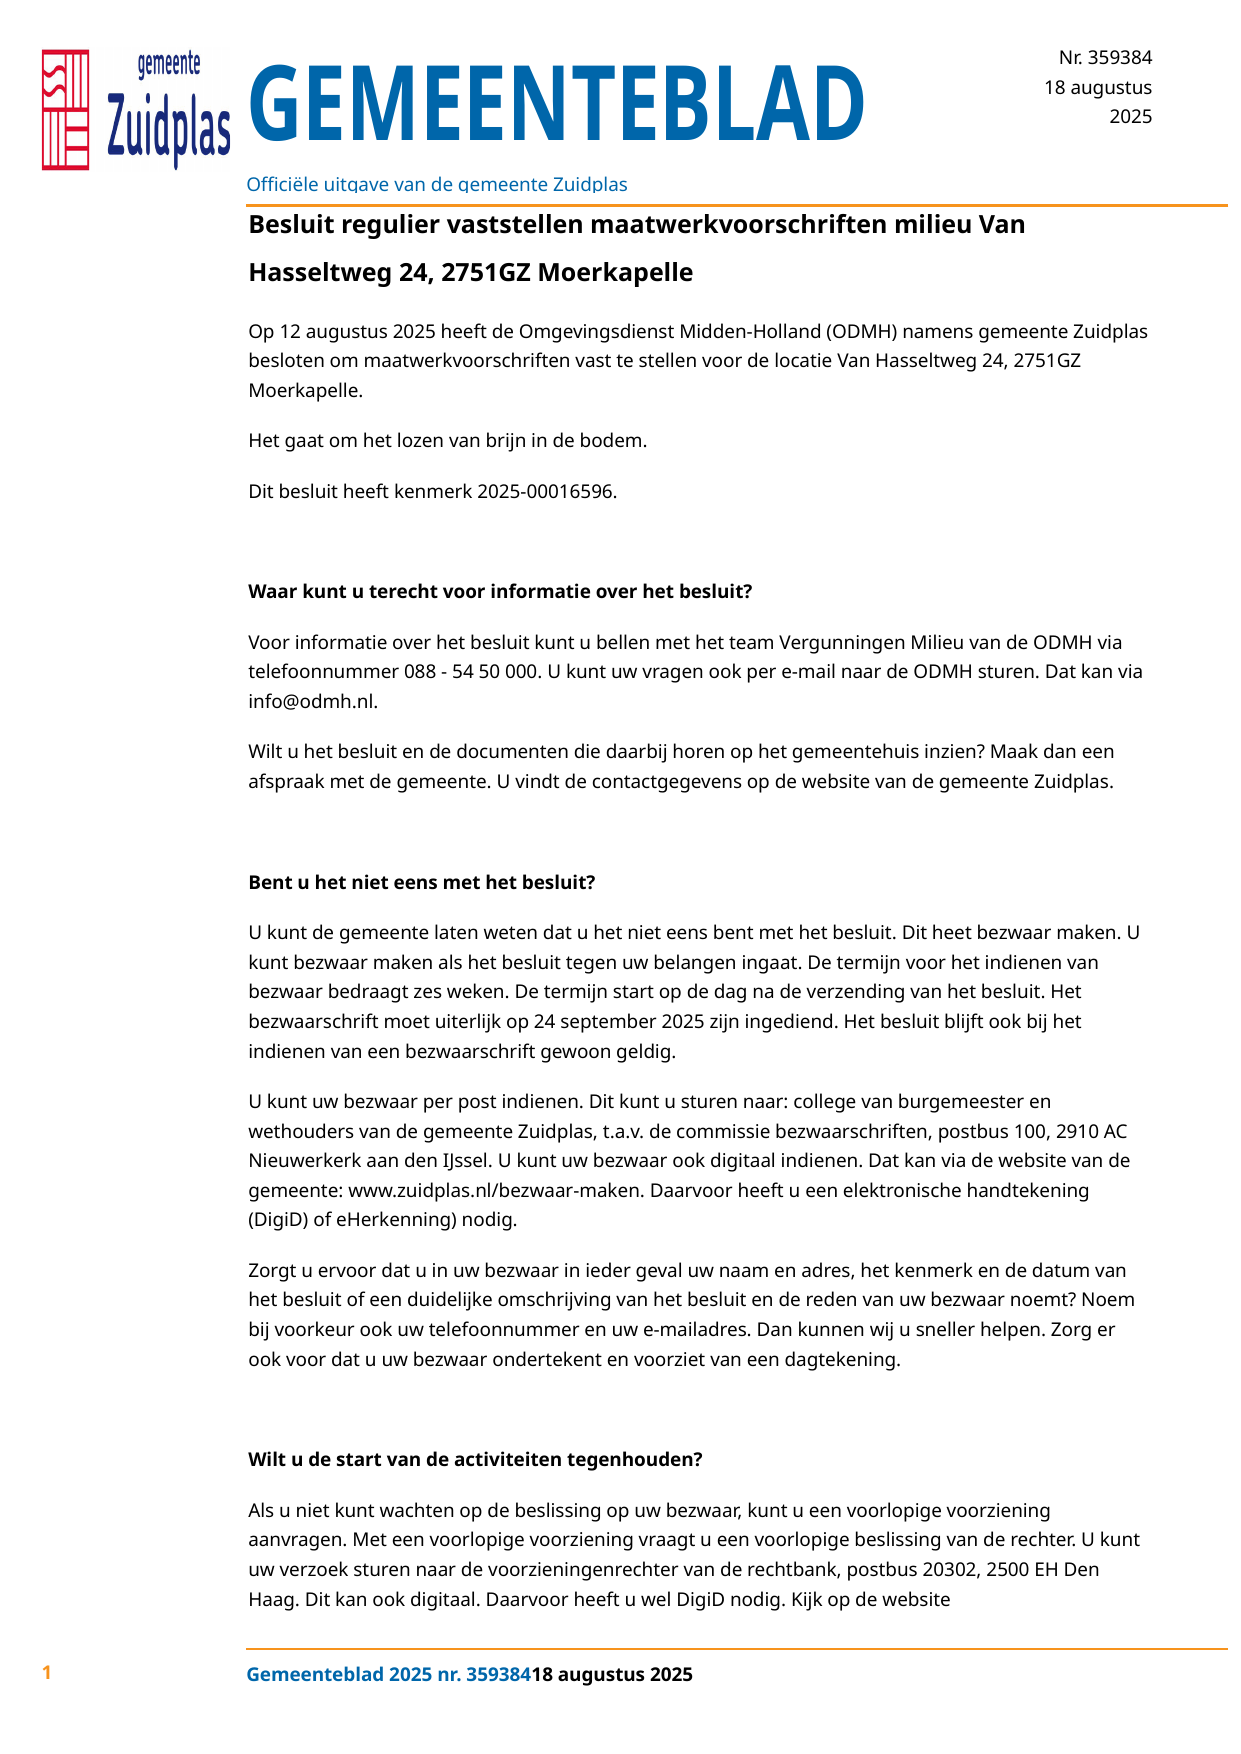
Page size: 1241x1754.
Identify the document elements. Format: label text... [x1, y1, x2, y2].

text Wilt u het besluit en de documenten die daarbij horen op het gemeentehuis inzien? Maak dan een afspraak met de gemeente. U vindt de contactgegevens op de website van de gemeente Zuidplas. [248, 739, 1152, 794]
text Wilt u de start van de activiteiten tegenhouden? [248, 1447, 1152, 1472]
text Als u niet kunt wachten op de beslissing op uw bezwaar, kunt u een voorlopige voorziening aanvragen. Met een voorlopige voorziening vraagt u een voorlopige beslissing van de rechter. U kunt uw verzoek sturen naar de voorzieningenrechter van de rechtbank, postbus 20302, 2500 EH Den Haag. Dit kan ook digitaal. Daarvoor heeft u wel DigiD nodig. Kijk op de website [248, 1497, 1152, 1612]
text U kunt uw bezwaar per post indienen. Dit kunt u sturen naar: college van burgemeester en wethouders van de gemeente Zuidplas, t.a.v. de commissie bezwaarschriften, postbus 100, 2910 AC Nieuwerkerk aan den IJssel. U kunt uw bezwaar ook digitaal indienen. Dat kan via de website van de gemeente: www.zuidplas.nl/bezwaar-maken. Daarvoor heeft u een elektronische handtekening (DigiD) of eHerkenning) nodig. [248, 1088, 1152, 1232]
text Op 12 augustus 2025 heeft de Omgevingsdienst Midden-Holland (ODMH) namens gemeente Zuidplas besloten om maatwerkvoorschriften vast te stellen voor de locatie Van Hasseltweg 24, 2751GZ Moerkapelle. [248, 318, 1152, 403]
text U kunt de gemeente laten weten dat u het niet eens bent met het besluit. Dit heet bezwaar maken. U kunt bezwaar maken als het besluit tegen uw belangen ingaat. De termijn voor het indienen van bezwaar bedraagt zes weken. De termijn start op de dag na de verzending van het besluit. Het bezwaarschrift moet uiterlijk op 24 september 2025 zijn ingediend. Het besluit blijft ook bij het indienen van een bezwaarschrift gewoon geldig. [248, 919, 1152, 1064]
text Het gaat om het lozen van brijn in de bodem. [248, 427, 1152, 453]
text Waar kunt u terecht voor informatie over het besluit? [248, 579, 1152, 604]
text Bent u het niet eens met het besluit? [248, 869, 1152, 895]
picture [41, 47, 231, 172]
text Dit besluit heeft kenmerk 2025-00016596. [248, 478, 1152, 504]
text Voor informatie over het besluit kunt u bellen met het team Vergunningen Milieu van de ODMH via telefoonnummer 088 - 54 50 000. U kunt uw vragen ook per e-mail naar de ODMH sturen. Dat kan via info@odmh.nl. [248, 629, 1152, 714]
text Besluit regulier vaststellen maatwerkvoorschriften milieu Van Hasseltweg 24, 2751GZ Moerkapelle [248, 207, 1152, 288]
text Zorgt u ervoor dat u in uw bezwaar in ieder geval uw naam en adres, het kenmerk en de datum van het besluit of een duidelijke omschrijving van het besluit en de reden van uw bezwaar noemt? Noem bij voorkeur ook uw telefoonnummer en uw e-mailadres. Dan kunnen wij u sneller helpen. Zorg er ook voor dat u uw bezwaar ondertekent en voorziet van een dagtekening. [248, 1257, 1152, 1372]
